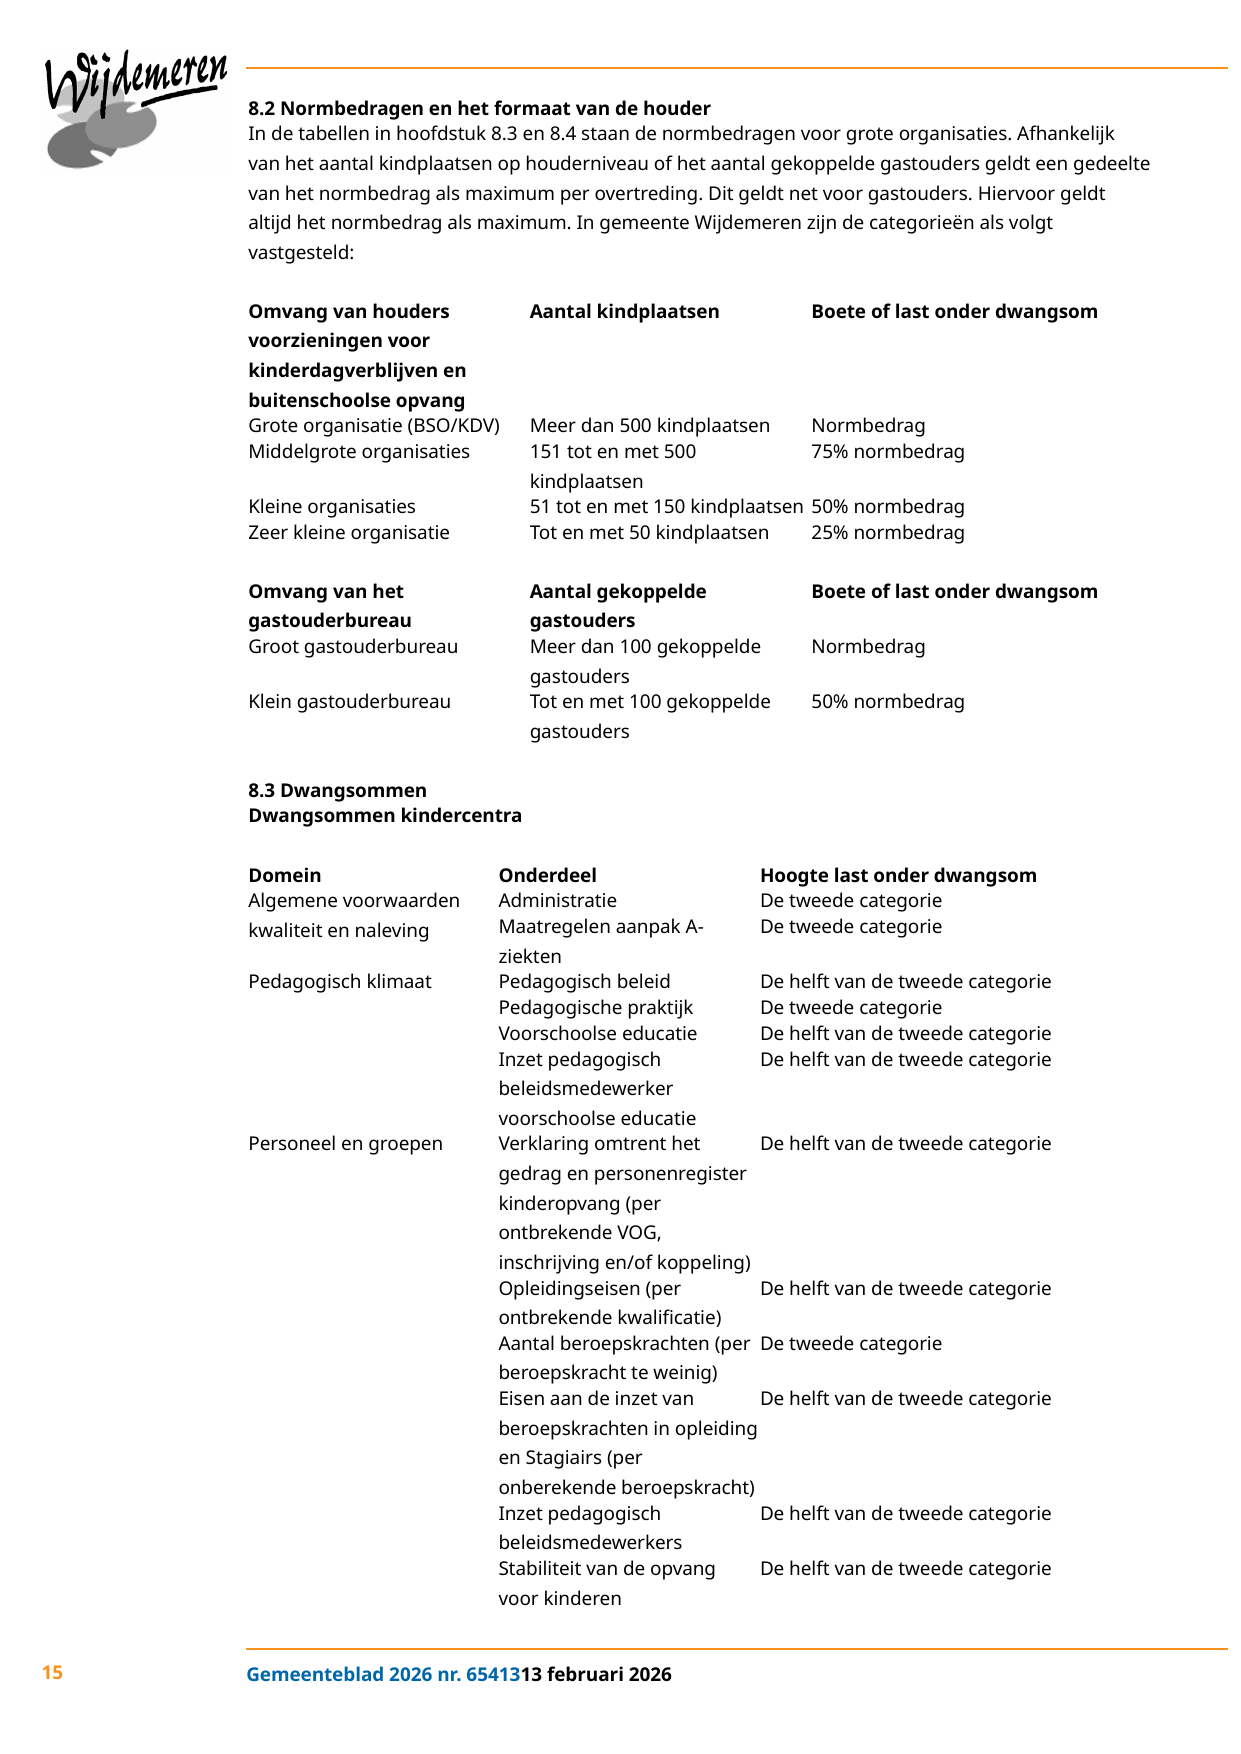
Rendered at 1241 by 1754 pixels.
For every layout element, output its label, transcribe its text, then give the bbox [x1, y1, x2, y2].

table_cell Middelgrote organisaties [248, 438, 529, 494]
table_cell Opleidingseisen (per ontbrekende kwalificatie) [498, 1275, 760, 1330]
table_cell Pedagogisch klimaat [248, 969, 498, 1131]
table_header Domein [248, 862, 498, 887]
text In de tabellen in hoofdstuk 8.3 en 8.4 staan de normbedragen voor grote organisaties. Afhankelijk van het aantal kindplaatsen op houderniveau of het aantal gekoppelde gastouders geldt een gedeelte van het normbedrag als maximum per overtreding. Dit geldt net voor gastouders. Hiervoor geldt altijd het normbedrag als maximum. In gemeente Wijdemeren zijn de categorieën als volgt vastgesteld: [248, 121, 1152, 264]
table_cell De helft van de tweede categorie [760, 1500, 1152, 1555]
table_cell De helft van de tweede categorie [760, 969, 1152, 994]
table_cell Pedagogisch beleid [498, 969, 760, 994]
text 8.2 Normbedragen en het formaat van de houder [248, 95, 1152, 121]
table_cell 151 tot en met 500 kindplaatsen [530, 438, 811, 494]
table_cell Voorschoolse educatie [498, 1020, 760, 1046]
table_header Omvang van houders voorzieningen voor kinderdagverblijven en buitenschoolse opvang [248, 298, 529, 413]
table_header Hoogte last onder dwangsom [760, 862, 1152, 887]
table_cell Zeer kleine organisatie [248, 519, 529, 545]
table_cell Pedagogische praktijk [498, 994, 760, 1020]
table_cell De tweede categorie [760, 888, 1152, 913]
table_cell Maatregelen aanpak A-ziekten [498, 913, 760, 968]
table_cell Eisen aan de inzet van beroepskrachten in opleiding en Stagiairs (per onberekende beroepskracht) [498, 1385, 760, 1500]
table_cell Klein gastouderbureau [248, 689, 529, 744]
table_cell Aantal beroepskrachten (per beroepskracht te weinig) [498, 1330, 760, 1385]
table_header Onderdeel [498, 862, 760, 887]
text 8.3 Dwangsommen [248, 777, 1152, 802]
table_cell Meer dan 100 gekoppelde gastouders [530, 633, 811, 689]
table_cell Meer dan 500 kindplaatsen [530, 413, 811, 438]
table_cell 51 tot en met 150 kindplaatsen [530, 494, 811, 519]
table_header Aantal kindplaatsen [530, 298, 811, 413]
table_cell De helft van de tweede categorie [760, 1020, 1152, 1046]
table_cell Normbedrag [811, 413, 1152, 438]
table_cell Grote organisatie (BSO/KDV) [248, 413, 529, 438]
table_cell 50% normbedrag [811, 494, 1152, 519]
table_cell Administratie [498, 888, 760, 913]
table_header Omvang van het gastouderbureau [248, 578, 529, 633]
table_cell De tweede categorie [760, 1330, 1152, 1385]
table_cell Personeel en groepen [248, 1131, 498, 1610]
table_header Aantal gekoppelde gastouders [530, 578, 811, 633]
table_cell Stabiliteit van de opvang voor kinderen [498, 1555, 760, 1610]
table_cell De tweede categorie [760, 913, 1152, 968]
picture [41, 47, 231, 172]
text Dwangsommen kindercentra [248, 802, 1152, 828]
table_header Boete of last onder dwangsom [811, 578, 1152, 633]
table_cell 75% normbedrag [811, 438, 1152, 494]
table_cell Inzet pedagogisch beleidsmedewerker voorschoolse educatie [498, 1046, 760, 1131]
table_cell De helft van de tweede categorie [760, 1131, 1152, 1275]
table_cell Tot en met 50 kindplaatsen [530, 519, 811, 545]
table_cell De helft van de tweede categorie [760, 1555, 1152, 1610]
table_cell De helft van de tweede categorie [760, 1275, 1152, 1330]
table_cell Normbedrag [811, 633, 1152, 689]
table_cell De helft van de tweede categorie [760, 1046, 1152, 1131]
table_cell Algemene voorwaarden kwaliteit en naleving [248, 888, 498, 968]
table_cell Groot gastouderbureau [248, 633, 529, 689]
table_cell Inzet pedagogisch beleidsmedewerkers [498, 1500, 760, 1555]
table_cell Kleine organisaties [248, 494, 529, 519]
table_cell De helft van de tweede categorie [760, 1385, 1152, 1500]
table_cell De tweede categorie [760, 994, 1152, 1020]
table_cell Verklaring omtrent het gedrag en personenregister kinderopvang (per ontbrekende VOG, inschrijving en/of koppeling) [498, 1131, 760, 1275]
table_header Boete of last onder dwangsom [811, 298, 1152, 413]
table_cell 25% normbedrag [811, 519, 1152, 545]
table_cell Tot en met 100 gekoppelde gastouders [530, 689, 811, 744]
table_cell 50% normbedrag [811, 689, 1152, 744]
